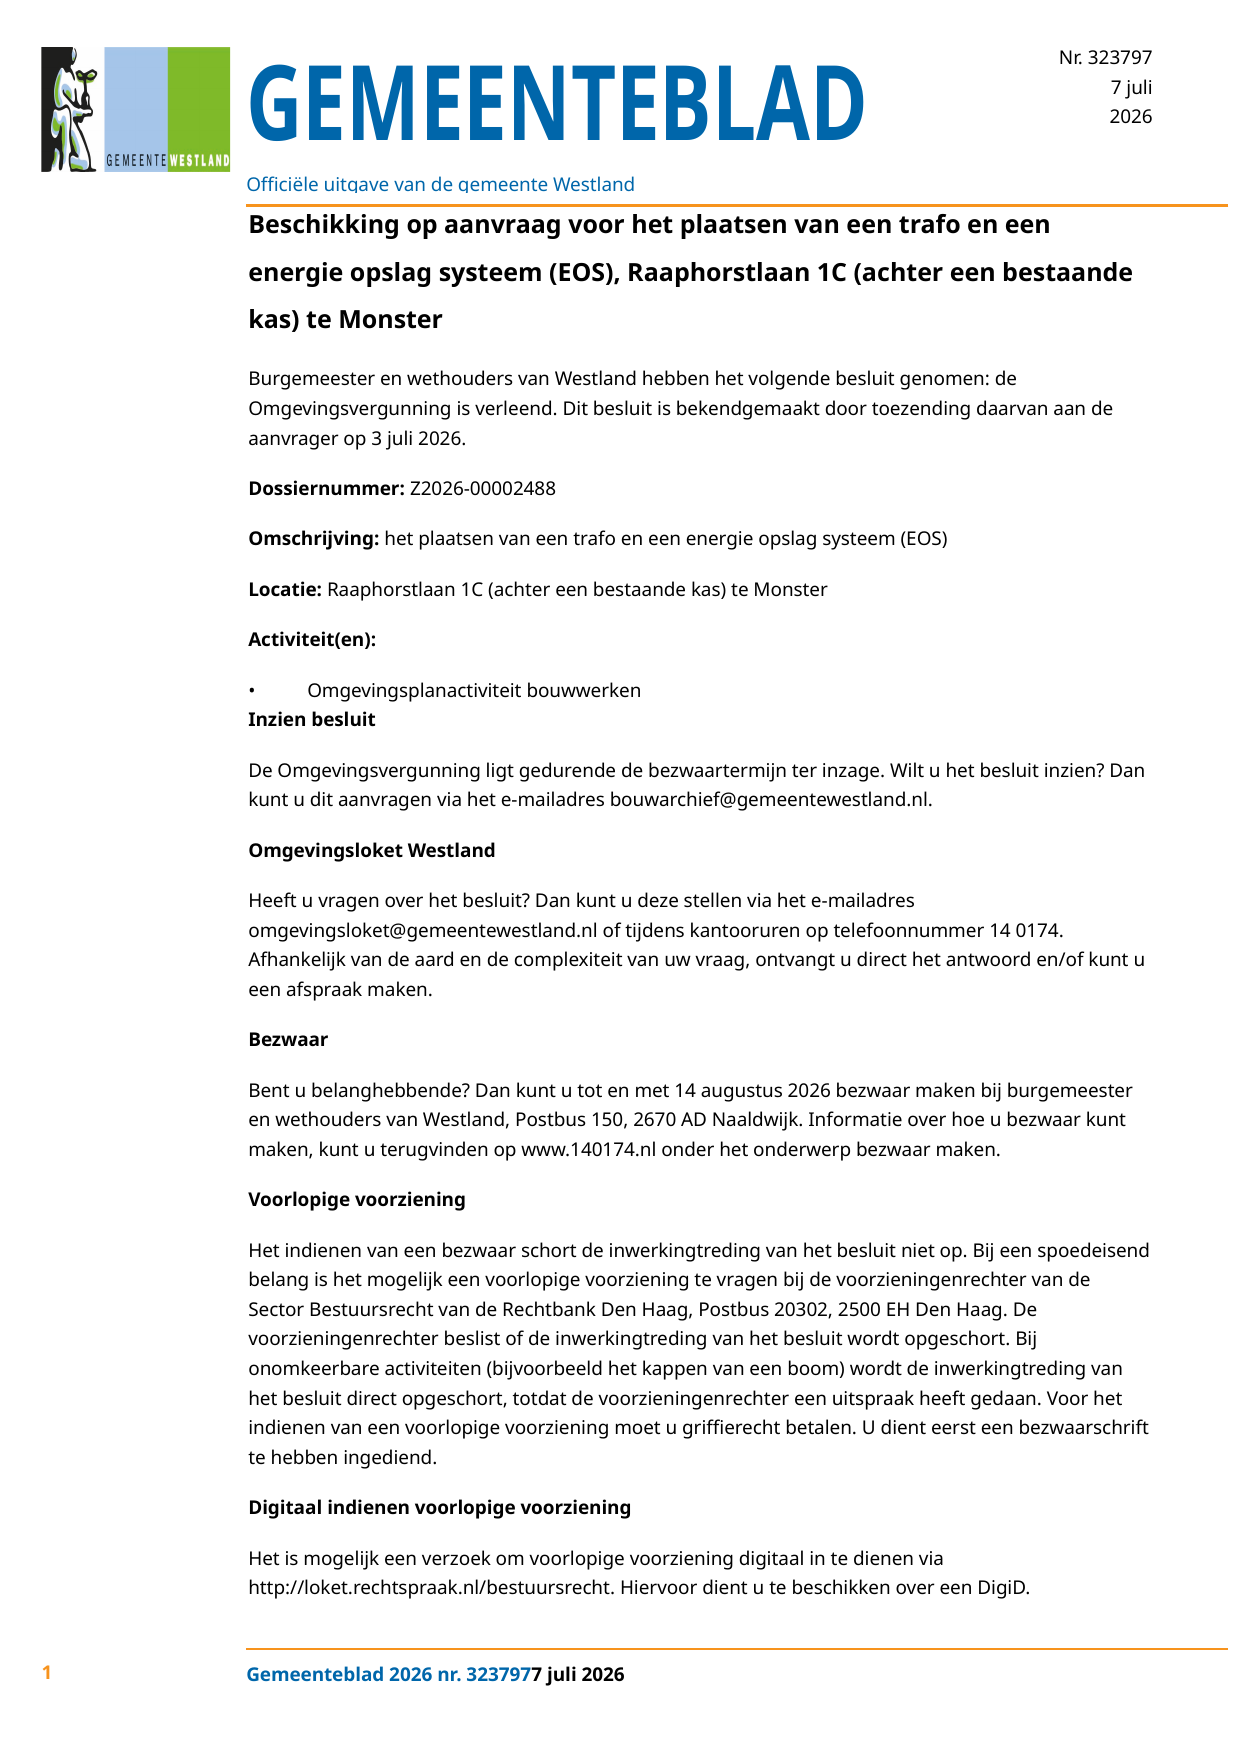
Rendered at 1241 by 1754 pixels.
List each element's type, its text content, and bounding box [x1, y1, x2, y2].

text Omgevingsloket Westland [248, 837, 1152, 862]
text Bezwaar [248, 1026, 1152, 1052]
text Heeft u vragen over het besluit? Dan kunt u deze stellen via het e-mailadres omgevingsloket@gemeentewestland.nl of tijdens kantooruren op telefoonnummer 14 0174. Afhankelijk van de aard en de complexiteit van uw vraag, ontvangt u direct het antwoord en/of kunt u een afspraak maken. [248, 887, 1152, 1002]
text De Omgevingsvergunning ligt gedurende de bezwaartermijn ter inzage. Wilt u het besluit inzien? Dan kunt u dit aanvragen via het e-mailadres bouwarchief@gemeentewestland.nl. [248, 757, 1152, 812]
text Dossiernummer: Z2026-00002488 [248, 475, 1152, 501]
text Beschikking op aanvraag voor het plaatsen van een trafo en een energie opslag systeem (EOS), Raaphorstlaan 1C (achter een bestaande kas) te Monster [248, 207, 1152, 336]
text Inzien besluit [248, 706, 1152, 732]
text Bent u belanghebbende? Dan kunt u tot en met 14 augustus 2026 bezwaar maken bij burgemeester en wethouders van Westland, Postbus 150, 2670 AD Naaldwijk. Informatie over hoe u bezwaar kunt maken, kunt u terugvinden op www.140174.nl onder het onderwerp bezwaar maken. [248, 1077, 1152, 1162]
text Het indienen van een bezwaar schort de inwerkingtreding van het besluit niet op. Bij een spoedeisend belang is het mogelijk een voorlopige voorziening te vragen bij de voorzieningenrechter van de Sector Bestuursrecht van de Rechtbank Den Haag, Postbus 20302, 2500 EH Den Haag. De voorzieningenrechter beslist of de inwerkingtreding van het besluit wordt opgeschort. Bij onomkeerbare activiteiten (bijvoorbeeld het kappen van een boom) wordt de inwerkingtreding van het besluit direct opgeschort, totdat de voorzieningenrechter een uitspraak heeft gedaan. Voor het indienen van een voorlopige voorziening moet u griffierecht betalen. U dient eerst een bezwaarschrift te hebben ingediend. [248, 1237, 1152, 1469]
text Burgemeester en wethouders van Westland hebben het volgende besluit genomen: de Omgevingsvergunning is verleend. Dit besluit is bekendgemaakt door toezending daarvan aan de aanvrager op 3 juli 2026. [248, 366, 1152, 450]
text Het is mogelijk een verzoek om voorlopige voorziening digitaal in te dienen via http://loket.rechtspraak.nl/bestuursrecht. Hiervoor dient u te beschikken over een DigiD. [248, 1545, 1152, 1600]
list Omgevingsplanactiviteit bouwwerken [248, 677, 1152, 702]
text Voorlopige voorziening [248, 1186, 1152, 1212]
text Digitaal indienen voorlopige voorziening [248, 1494, 1152, 1520]
text Omschrijving: het plaatsen van een trafo en een energie opslag systeem (EOS) [248, 526, 1152, 551]
text Locatie: Raaphorstlaan 1C (achter een bestaande kas) te Monster [248, 576, 1152, 602]
picture [41, 47, 231, 172]
text Activiteit(en): [248, 626, 1152, 652]
